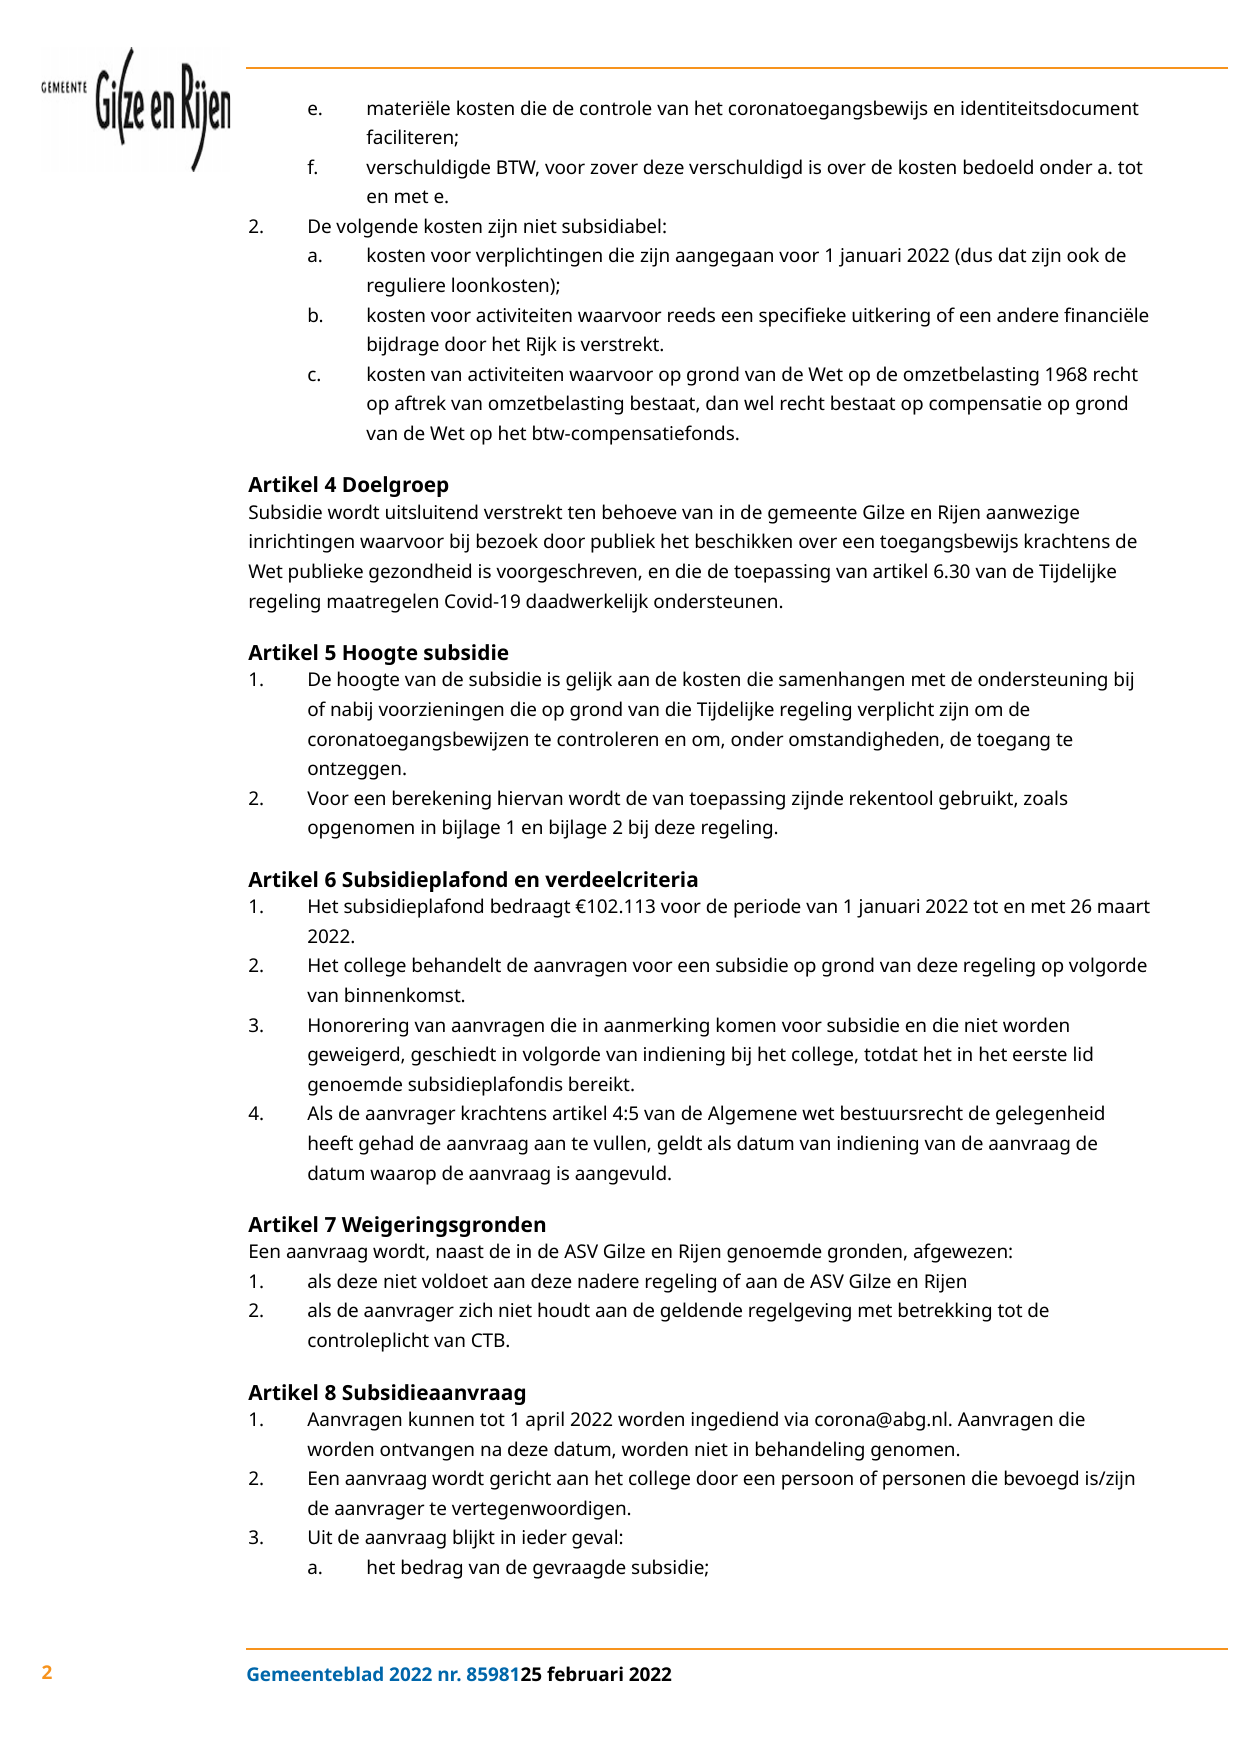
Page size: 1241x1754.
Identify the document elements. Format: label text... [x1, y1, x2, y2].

list kosten van activiteiten waarvoor op grond van de Wet op de omzetbelasting 1968 recht op aftrek van omzetbelasting bestaat, dan wel recht bestaat op compensatie op grond van de Wet op het btw-compensatiefonds. [307, 361, 1152, 446]
list kosten voor verplichtingen die zijn aangegaan voor 1 januari 2022 (dus dat zijn ook de reguliere loonkosten); [307, 243, 1152, 298]
list verschuldigde BTW, voor zover deze verschuldigd is over de kosten bedoeld onder a. tot en met e. [307, 154, 1152, 209]
list Het college behandelt de aanvragen voor een subsidie op grond van deze regeling op volgorde van binnenkomst. [248, 953, 1152, 1008]
text Artikel 4 Doelgroep [248, 471, 1152, 499]
text Artikel 7 Weigeringsgronden [248, 1210, 1152, 1238]
list Een aanvraag wordt gericht aan het college door een persoon of personen die bevoegd is/zijn de aanvrager te vertegenwoordigen. [248, 1465, 1152, 1521]
text Een aanvraag wordt, naast de in de ASV Gilze en Rijen genoemde gronden, afgewezen: [248, 1238, 1152, 1264]
list Als de aanvrager krachtens artikel 4:5 van de Algemene wet bestuursrecht de gelegenheid heeft gehad de aanvraag aan te vullen, geldt als datum van indiening van de aanvraag de datum waarop de aanvraag is aangevuld. [248, 1101, 1152, 1185]
text Artikel 6 Subsidieplafond en verdeelcriteria [248, 865, 1152, 893]
list Aanvragen kunnen tot 1 april 2022 worden ingediend via corona@abg.nl. Aanvragen die worden ontvangen na deze datum, worden niet in behandeling genomen. [248, 1406, 1152, 1461]
list als deze niet voldoet aan deze nadere regeling of aan de ASV Gilze en Rijen [248, 1268, 1152, 1294]
text Artikel 8 Subsidieaanvraag [248, 1378, 1152, 1406]
list als de aanvrager zich niet houdt aan de geldende regelgeving met betrekking tot de controleplicht van CTB. [248, 1298, 1152, 1353]
list Honorering van aanvragen die in aanmerking komen voor subsidie en die niet worden geweigerd, geschiedt in volgorde van indiening bij het college, totdat het in het eerste lid genoemde subsidieplafondis bereikt. [248, 1012, 1152, 1097]
list De hoogte van de subsidie is gelijk aan de kosten die samenhangen met de ondersteuning bij of nabij voorzieningen die op grond van die Tijdelijke regeling verplicht zijn om de coronatoegangsbewijzen te controleren en om, onder omstandigheden, de toegang te ontzeggen. [248, 667, 1152, 781]
list Het subsidieplafond bedraagt €102.113 voor de periode van 1 januari 2022 tot en met 26 maart 2022. [248, 893, 1152, 949]
picture [41, 47, 231, 172]
list kosten voor activiteiten waarvoor reeds een specifieke uitkering of een andere financiële bijdrage door het Rijk is verstrekt. [307, 302, 1152, 357]
text Subsidie wordt uitsluitend verstrekt ten behoeve van in de gemeente Gilze en Rijen aanwezige inrichtingen waarvoor bij bezoek door publiek het beschikken over een toegangsbewijs krachtens de Wet publieke gezondheid is voorgeschreven, en die de toepassing van artikel 6.30 van de Tijdelijke regeling maatregelen Covid-19 daadwerkelijk ondersteunen. [248, 499, 1152, 613]
text Artikel 5 Hoogte subsidie [248, 638, 1152, 667]
list De volgende kosten zijn niet subsidiabel: [248, 213, 1152, 239]
list materiële kosten die de controle van het coronatoegangsbewijs en identiteitsdocument faciliteren; [307, 95, 1152, 150]
list het bedrag van de gevraagde subsidie; [307, 1554, 1152, 1580]
list Voor een berekening hiervan wordt de van toepassing zijnde rekentool gebruikt, zoals opgenomen in bijlage 1 en bijlage 2 bij deze regeling. [248, 785, 1152, 840]
list Uit de aanvraag blijkt in ieder geval: [248, 1524, 1152, 1550]
